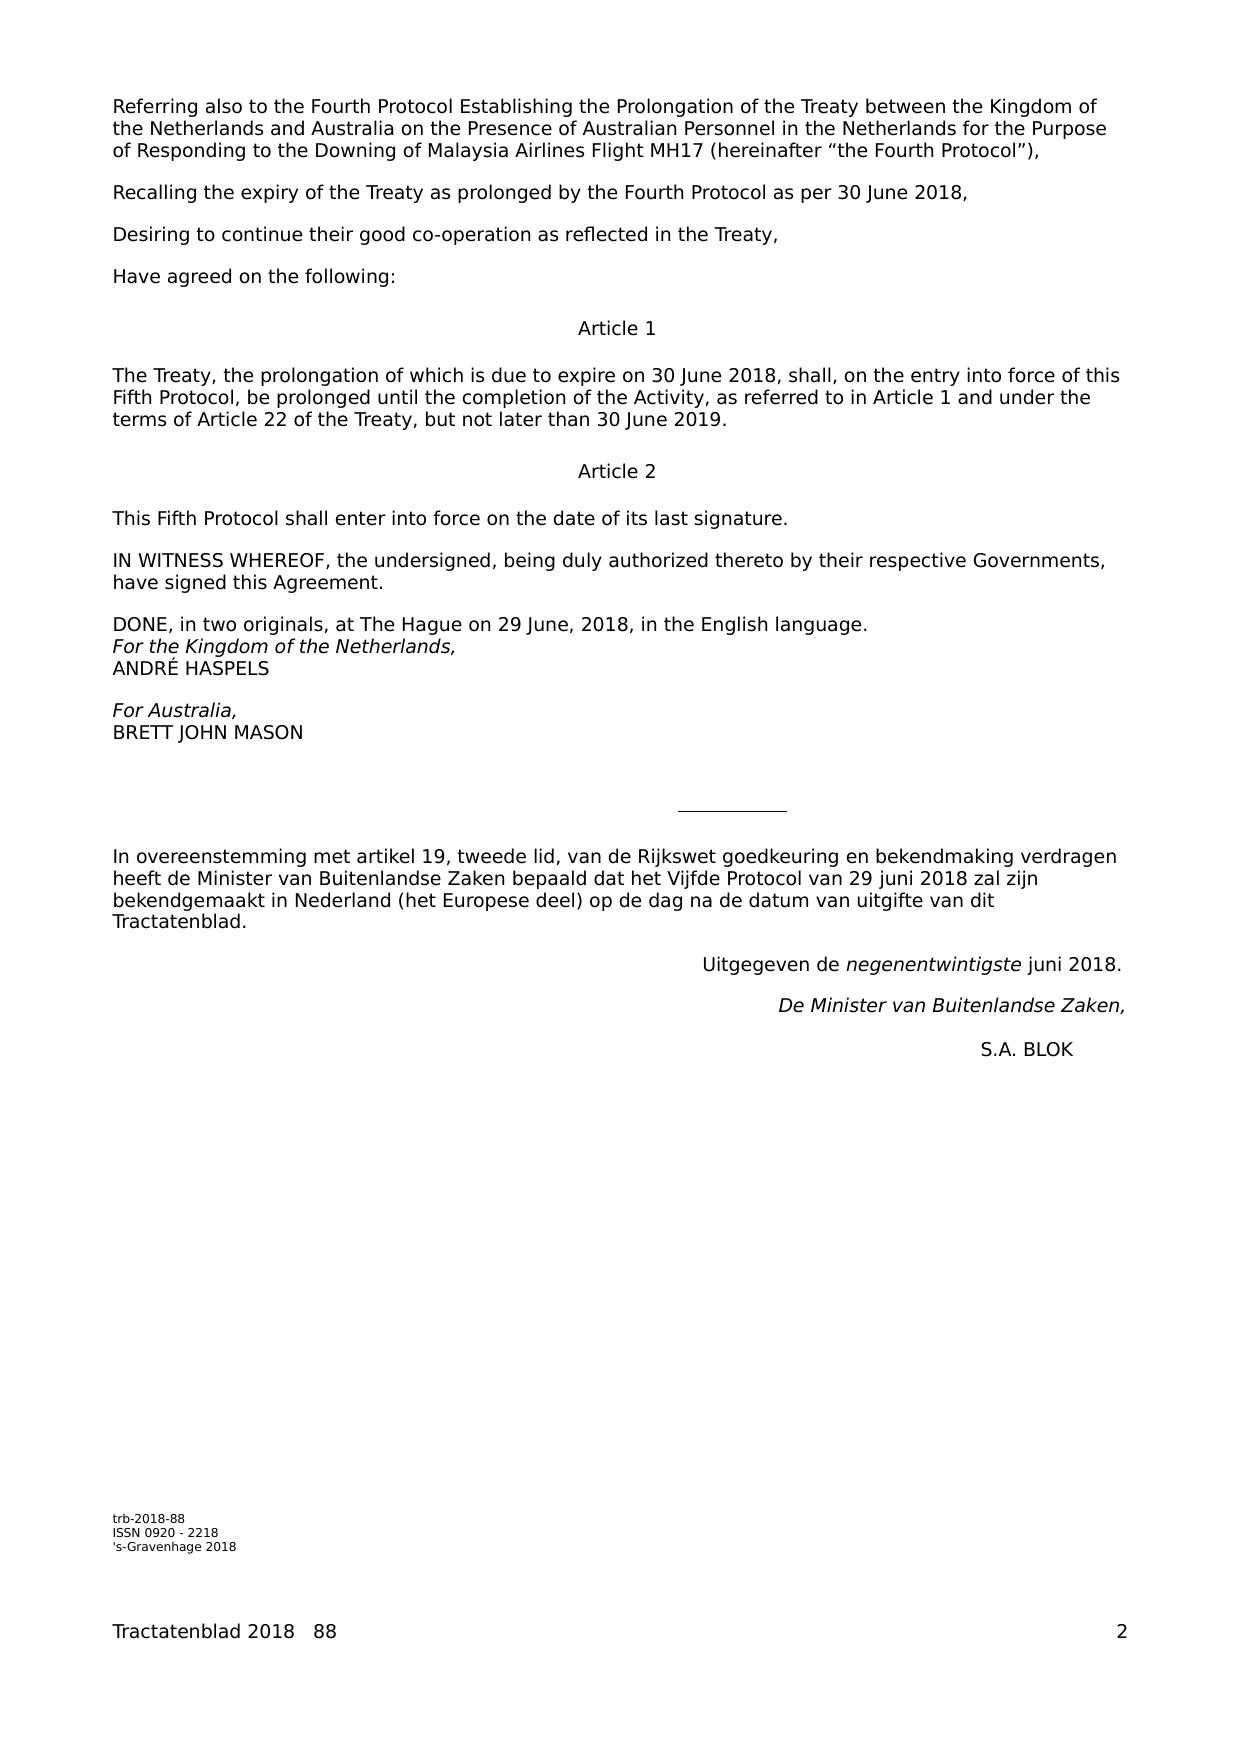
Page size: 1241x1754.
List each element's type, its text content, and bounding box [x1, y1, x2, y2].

text Desiring to continue their good co-operation as reflected in the Treaty, [112, 224, 1128, 246]
text De Minister van Buitenlandse Zaken, S.A. BLOK [112, 995, 1128, 1061]
text Have agreed on the following: [112, 266, 1128, 288]
text ISSN 0920 - 2218 [112, 1526, 346, 1540]
subtitle Article 1 [112, 318, 1128, 340]
text 's-Gravenhage 2018 [112, 1540, 346, 1554]
text In overeenstemming met artikel 19, tweede lid, van de Rijkswet goedkeuring en bekendmaking verdragen heeft de Minister van Buitenlandse Zaken bepaald dat het Vijfde Protocol van 29 juni 2018 zal zijn bekendgemaakt in Nederland (het Europese deel) op de dag na de datum van uitgifte van dit Tractatenblad. [112, 846, 1128, 933]
text Recalling the expiry of the Treaty as prolonged by the Fourth Protocol as per 30 June 2018, [112, 182, 1128, 204]
text For Australia, BRETT JOHN MASON [112, 699, 1128, 743]
text Referring also to the Fourth Protocol Establishing the Prolongation of the Treaty between the Kingdom of the Netherlands and Australia on the Presence of Australian Personnel in the Netherlands for the Purpose of Responding to the Downing of Malaysia Airlines Flight MH17 (hereinafter “the Fourth Protocol”), [112, 96, 1128, 162]
text For the Kingdom of the Netherlands, ANDRÉ HASPELS [112, 636, 1128, 679]
subtitle Article 2 [112, 461, 1128, 483]
text IN WITNESS WHEREOF, the undersigned, being duly authorized thereto by their respective Governments, have signed this Agreement. [112, 550, 1128, 594]
text trb-2018-88 [112, 1512, 346, 1526]
text The Treaty, the prolongation of which is due to expire on 30 June 2018, shall, on the entry into force of this Fifth Protocol, be prolonged until the completion of the Activity, as referred to in Article 1 and under the terms of Article 22 of the Treaty, but not later than 30 June 2019. [112, 365, 1128, 431]
text This Fifth Protocol shall enter into force on the date of its last signature. [112, 508, 1128, 530]
text DONE, in two originals, at The Hague on 29 June, 2018, in the English language. [112, 614, 1128, 636]
text Uitgegeven de negenentwintigste juni 2018. [112, 953, 1128, 975]
